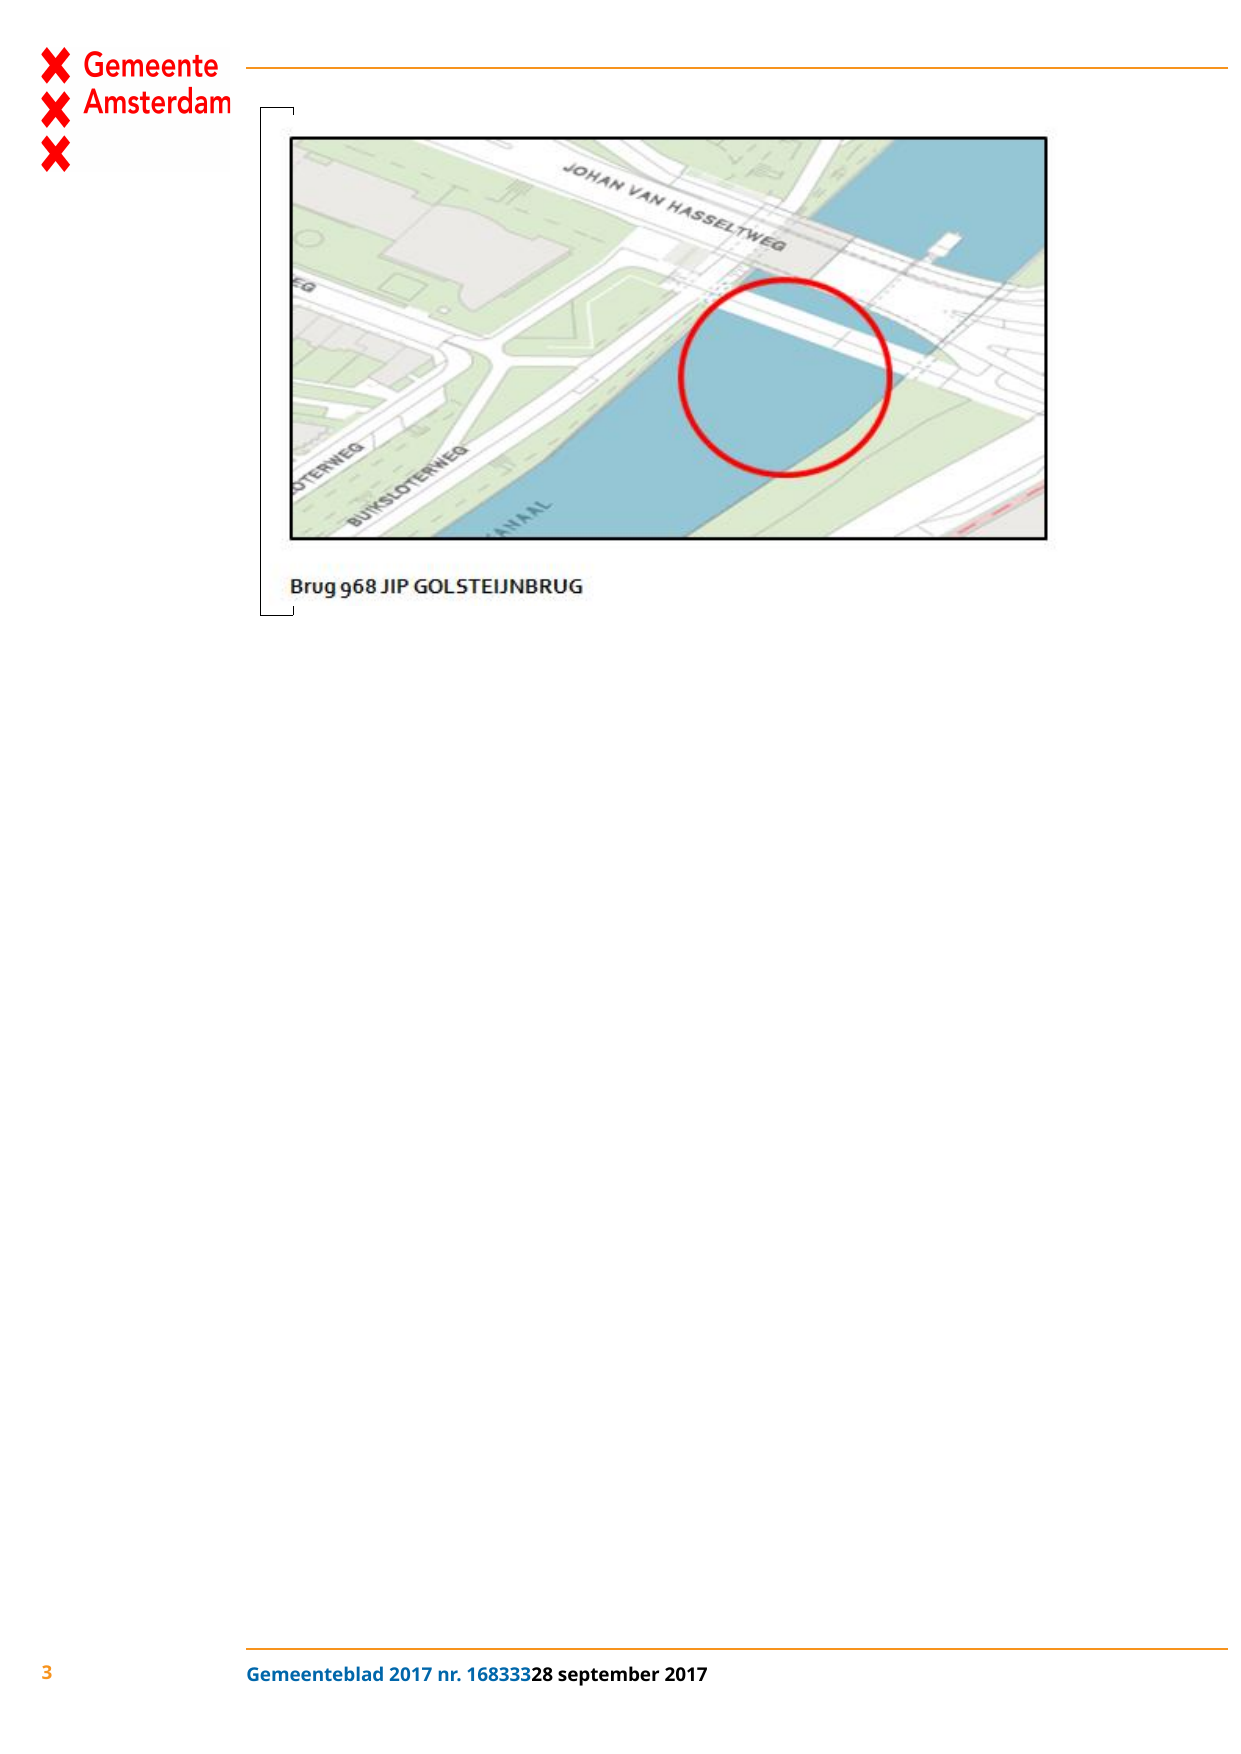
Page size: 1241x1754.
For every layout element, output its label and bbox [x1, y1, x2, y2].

picture [41, 47, 231, 172]
picture [268, 115, 1065, 606]
